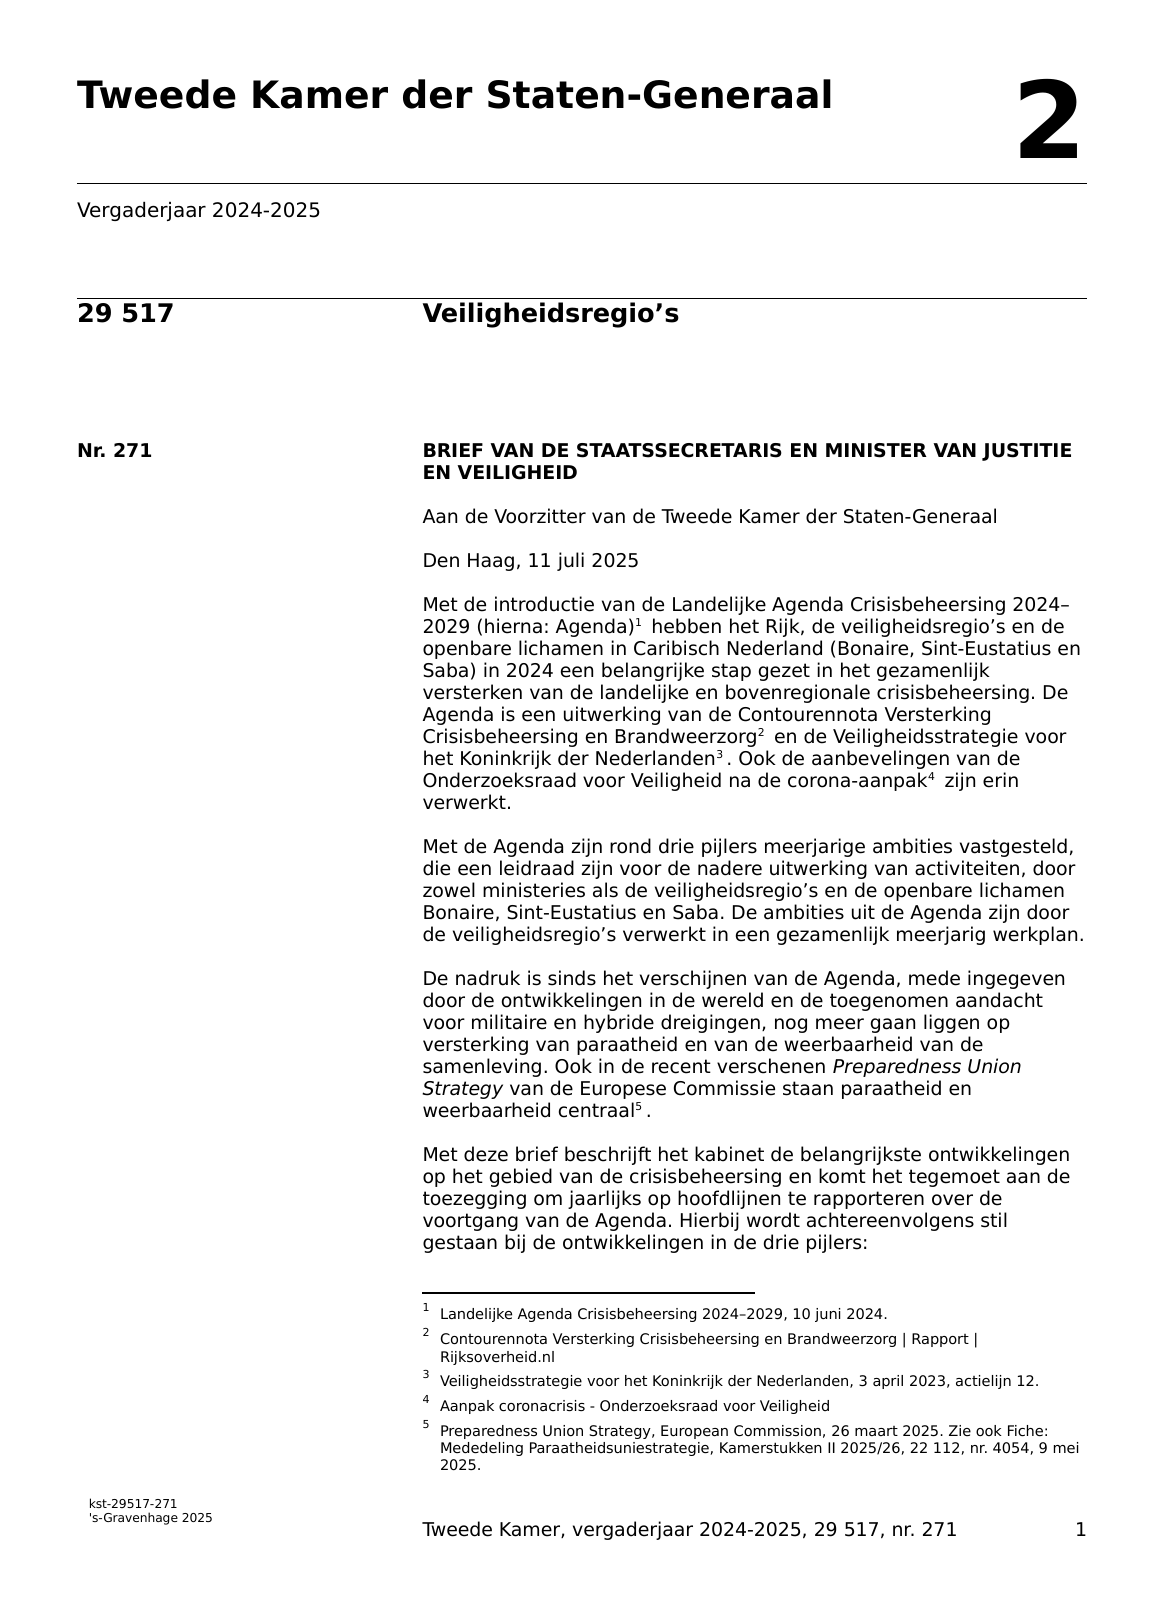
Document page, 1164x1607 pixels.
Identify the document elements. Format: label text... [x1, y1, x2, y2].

subtitle 29 517 Veiligheidsregio’s [77, 299, 1087, 329]
text Contourennota Versterking Crisisbeheersing en Brandweerzorg | Rapport | Rijksoverheid.nl [422, 1327, 1087, 1366]
subtitle Nr. 271 BRIEF VAN DE STAATSSECRETARIS EN MINISTER VAN JUSTITIE EN VEILIGHEID [77, 440, 1087, 484]
text De nadruk is sinds het verschijnen van de Agenda, mede ingegeven door de ontwikkelingen in de wereld en de toegenomen aandacht voor militaire en hybride dreigingen, nog meer gaan liggen op versterking van paraatheid en van de weerbaarheid van de samenleving. Ook in de recent verschenen Preparedness Union Strategy van de Europese Commissie staan paraatheid en weerbaarheid centraal. [422, 968, 1087, 1122]
text Preparedness Union Strategy, European Commission, 26 maart 2025. Zie ook Fiche: Mededeling Paraatheidsuniestrategie, Kamerstukken II 2025/26, 22 112, nr. 4054, 9 mei 2025. [422, 1418, 1087, 1474]
text Met de Agenda zijn rond drie pijlers meerjarige ambities vastgesteld, die een leidraad zijn voor de nadere uitwerking van activiteiten, door zowel ministeries als de veiligheidsregio’s en de openbare lichamen Bonaire, Sint-Eustatius en Saba. De ambities uit de Agenda zijn door de veiligheidsregio’s verwerkt in een gezamenlijk meerjarig werkplan. [422, 836, 1087, 946]
table_cell Vergaderjaar 2024-2025 [77, 184, 1087, 298]
text Aanpak coronacrisis - Onderzoeksraad voor Veiligheid [422, 1393, 1087, 1416]
text 's-Gravenhage 2025 [88, 1511, 323, 1525]
text Met de introductie van de Landelijke Agenda Crisisbeheersing 2024–2029 (hierna: Agenda) hebben het Rijk, de veiligheidsregio’s en de openbare lichamen in Caribisch Nederland (Bonaire, Sint-Eustatius en Saba) in 2024 een belangrijke stap gezet in het gezamenlijk versterken van de landelijke en bovenregionale crisisbeheersing. De Agenda is een uitwerking van de Contourennota Versterking Crisisbeheersing en Brandweerzorg en de Veiligheidsstrategie voor het Koninkrijk der Nederlanden. Ook de aanbevelingen van de Onderzoeksraad voor Veiligheid na de corona-aanpak zijn erin verwerkt. [422, 594, 1087, 814]
text Den Haag, 11 juli 2025 [422, 550, 1087, 572]
text Aan de Voorzitter van de Tweede Kamer der Staten-Generaal [422, 506, 1087, 528]
text kst-29517-271 [88, 1497, 323, 1511]
text Met deze brief beschrijft het kabinet de belangrijkste ontwikkelingen op het gebied van de crisisbeheersing en komt het tegemoet aan de toezegging om jaarlijks op hoofdlijnen te rapporteren over de voortgang van de Agenda. Hierbij wordt achtereenvolgens stil gestaan bij de ontwikkelingen in de drie pijlers: [422, 1144, 1087, 1254]
text Landelijke Agenda Crisisbeheersing 2024–2029, 10 juni 2024. [422, 1302, 1087, 1324]
table_header 2 [886, 59, 1087, 183]
text Veiligheidsstrategie voor het Koninkrijk der Nederlanden, 3 april 2023, actielijn 12. [422, 1368, 1087, 1391]
table_header Tweede Kamer der Staten-Generaal [77, 59, 886, 183]
